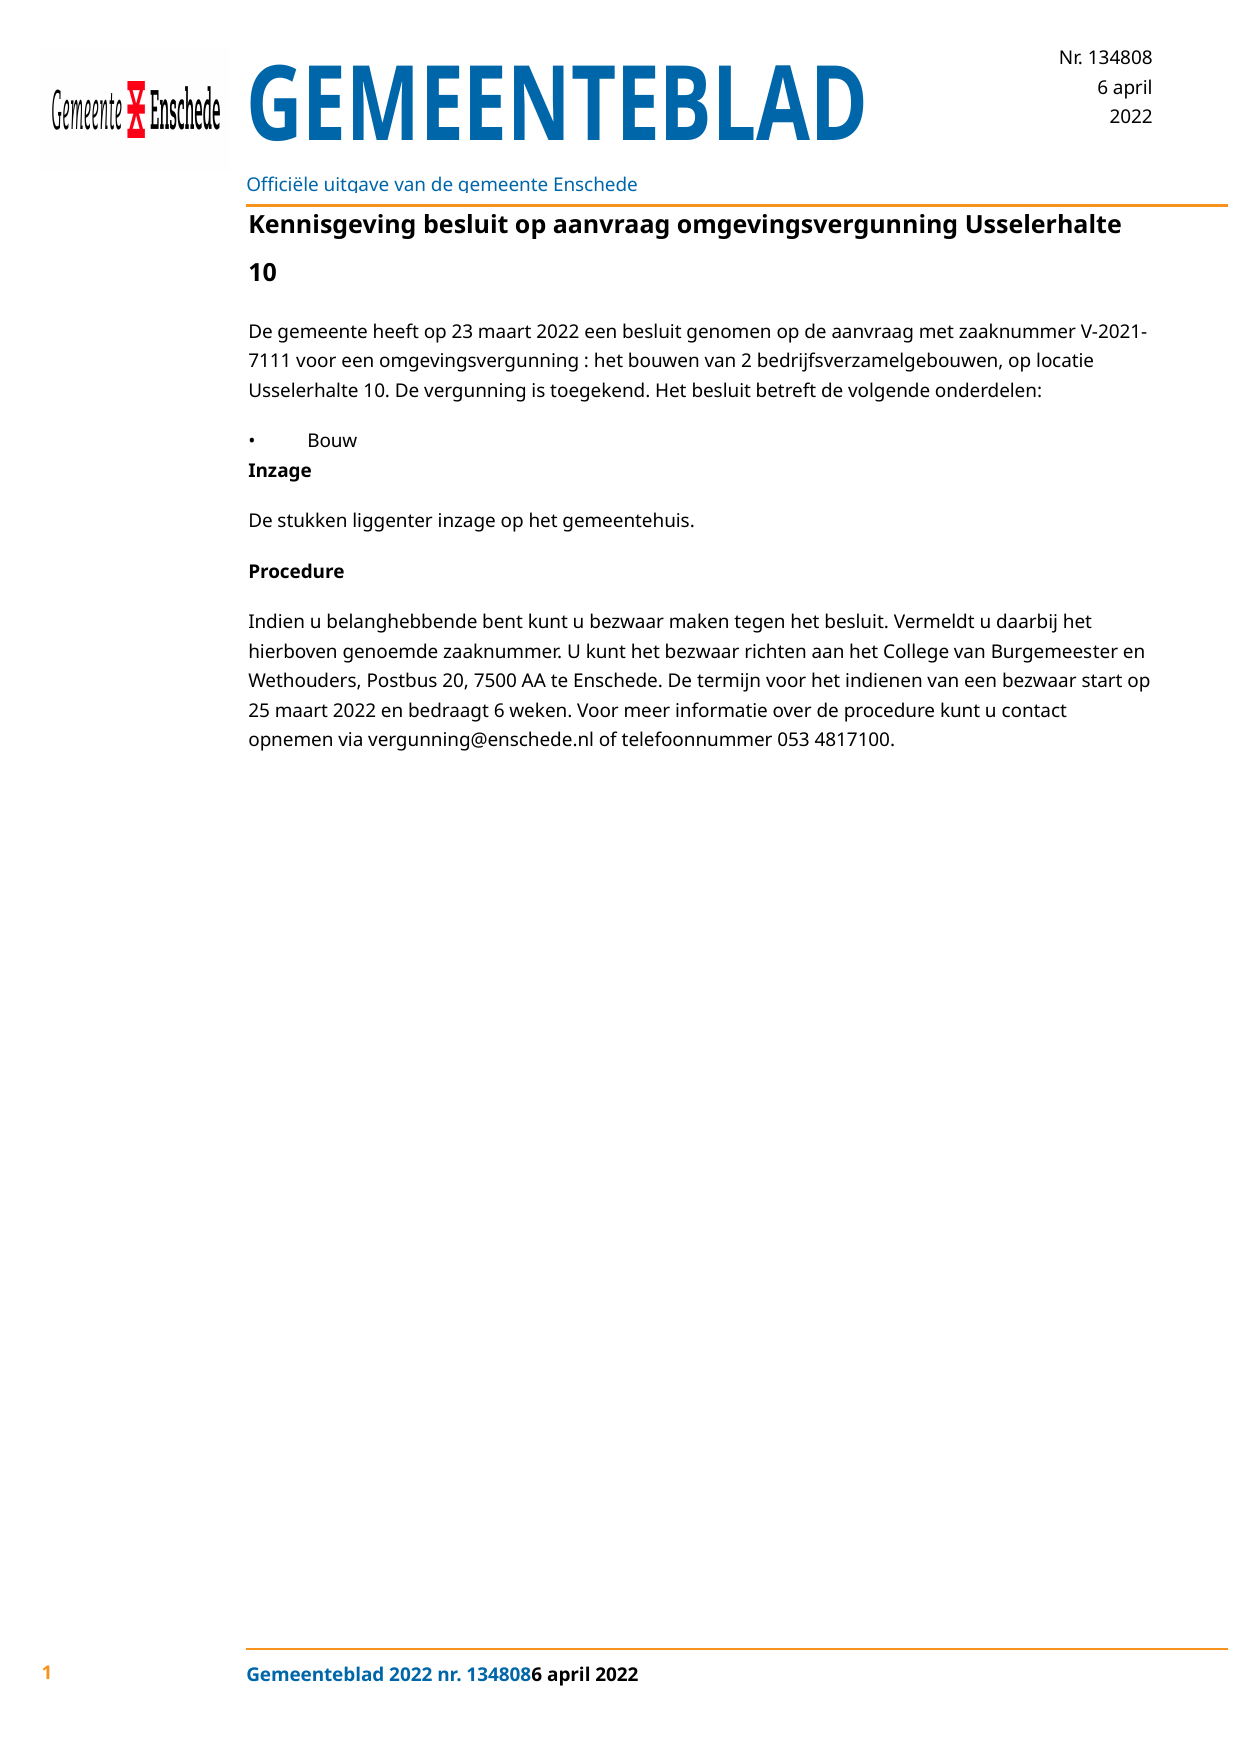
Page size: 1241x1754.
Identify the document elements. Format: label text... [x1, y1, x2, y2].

text Kennisgeving besluit op aanvraag omgevingsvergunning Usselerhalte 10 [248, 207, 1152, 288]
text Inzage [248, 457, 1152, 483]
text Indien u belanghebbende bent kunt u bezwaar maken tegen het besluit. Vermeldt u daarbij het hierboven genoemde zaaknummer. U kunt het bezwaar richten aan het College van Burgemees­ter en Wethouders, Postbus 20, 7500 AA te Enschede. De termijn voor het indienen van een bezwaar start op 25 maart 2022 en bedraagt 6 weken. Voor meer informatie over de procedure kunt u contact opnemen via vergunning@enschede.nl of telefoonnummer 053 4817100. [248, 608, 1152, 752]
list Bouw [248, 427, 1152, 453]
picture [41, 47, 231, 172]
text De gemeente heeft op 23 maart 2022 een besluit genomen op de aanvraag met zaaknummer V-2021-7111 voor een omgevingsvergunning : het bouwen van 2 bedrijfsverzamelgebouwen, op locatie Usselerhalte 10. De vergunning is toegekend. Het besluit betreft de volgende onderdelen: [248, 318, 1152, 403]
text Procedure [248, 558, 1152, 584]
text De stukken liggenter inzage op het gemeentehuis. [248, 507, 1152, 533]
